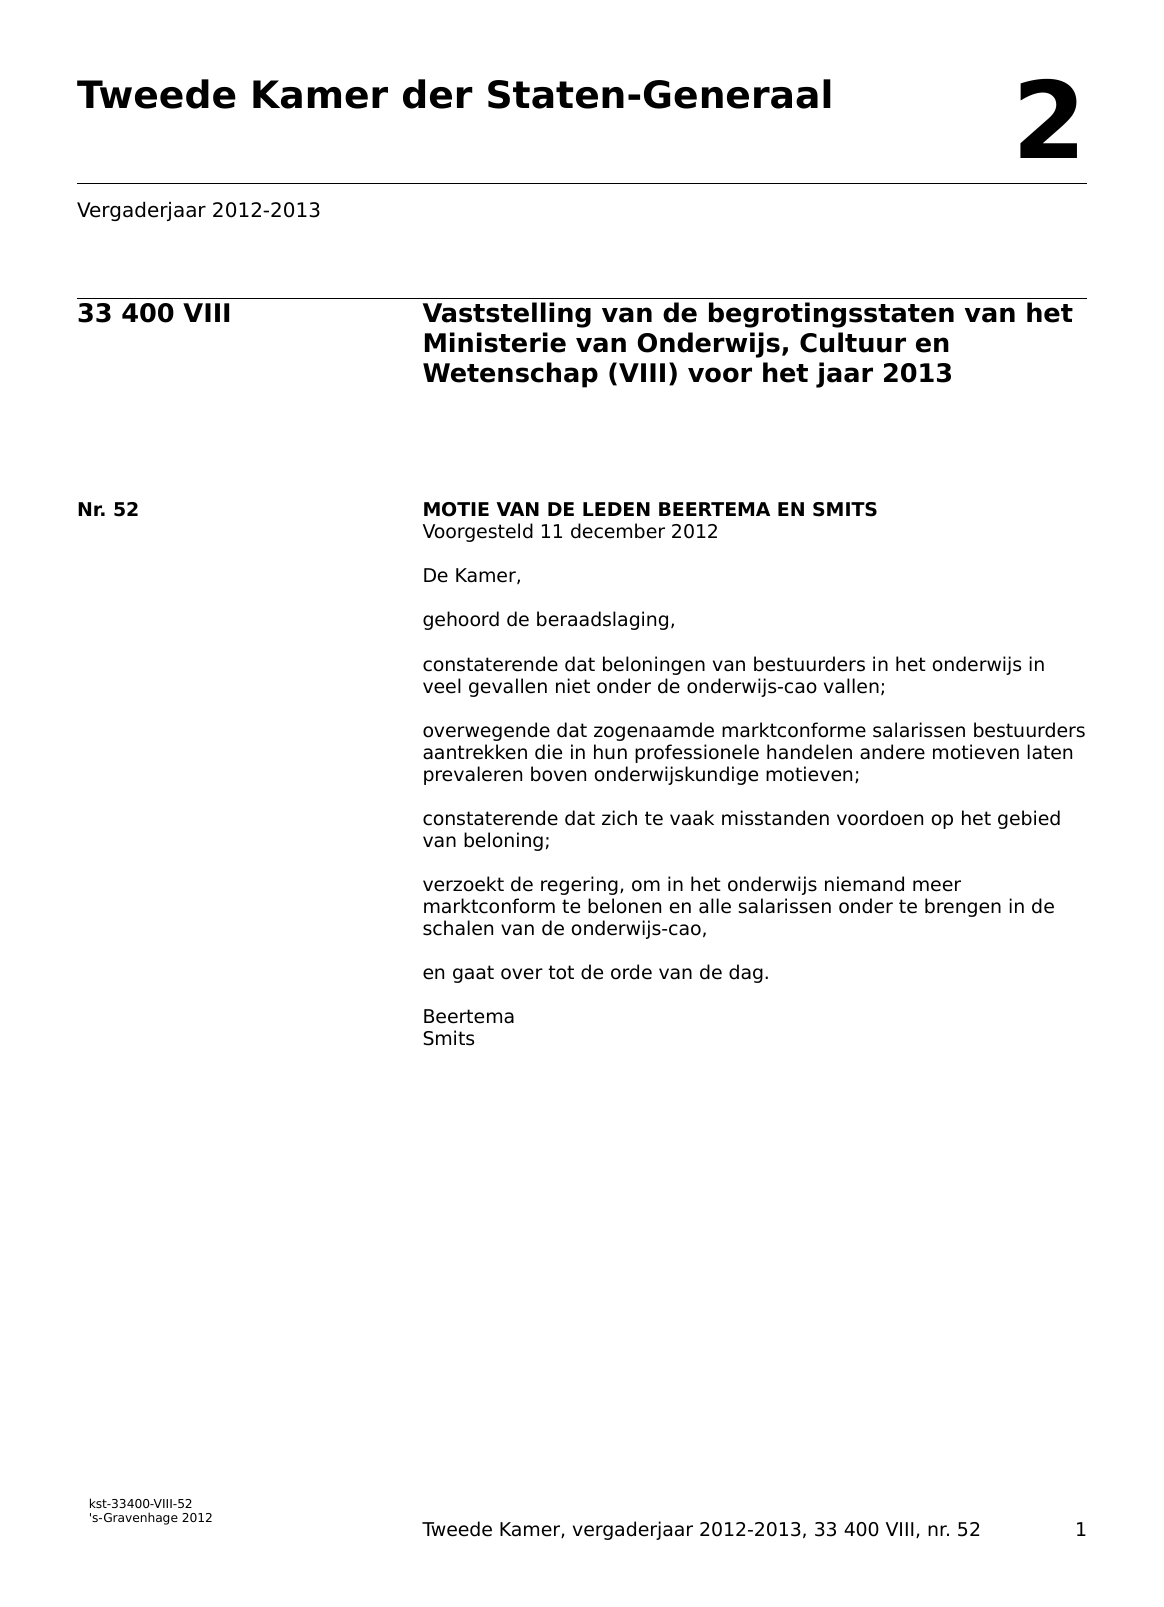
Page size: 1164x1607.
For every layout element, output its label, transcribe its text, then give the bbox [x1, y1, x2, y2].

subtitle 33 400 VIII Vaststelling van de begrotingsstaten van het Ministerie van Onderwijs, Cultuur en Wetenschap (VIII) voor het jaar 2013 [77, 299, 1087, 388]
table_cell Vergaderjaar 2012-2013 [77, 184, 1087, 298]
text 's-Gravenhage 2012 [88, 1511, 323, 1525]
table_header 2 [886, 59, 1087, 183]
text De Kamer, [422, 565, 1087, 587]
table_header Tweede Kamer der Staten-Generaal [77, 59, 886, 183]
text kst-33400-VIII-52 [88, 1497, 323, 1511]
text Beertema [422, 1006, 1087, 1028]
text en gaat over tot de orde van de dag. [422, 962, 1087, 984]
subtitle Nr. 52 MOTIE VAN DE LEDEN BEERTEMA EN SMITS [77, 499, 1087, 521]
text verzoekt de regering, om in het onderwijs niemand meer marktconform te belonen en alle salarissen onder te brengen in de schalen van de onderwijs-cao, [422, 874, 1087, 940]
text gehoord de beraadslaging, [422, 609, 1087, 631]
text overwegende dat zogenaamde marktconforme salarissen bestuurders aantrekken die in hun professionele handelen andere motieven laten prevaleren boven onderwijskundige motieven; [422, 720, 1087, 786]
text Smits [422, 1028, 1087, 1050]
text constaterende dat zich te vaak misstanden voordoen op het gebied van beloning; [422, 808, 1087, 852]
text constaterende dat beloningen van bestuurders in het onderwijs in veel gevallen niet onder de onderwijs-cao vallen; [422, 653, 1087, 697]
text Voorgesteld 11 december 2012 [422, 521, 1087, 543]
